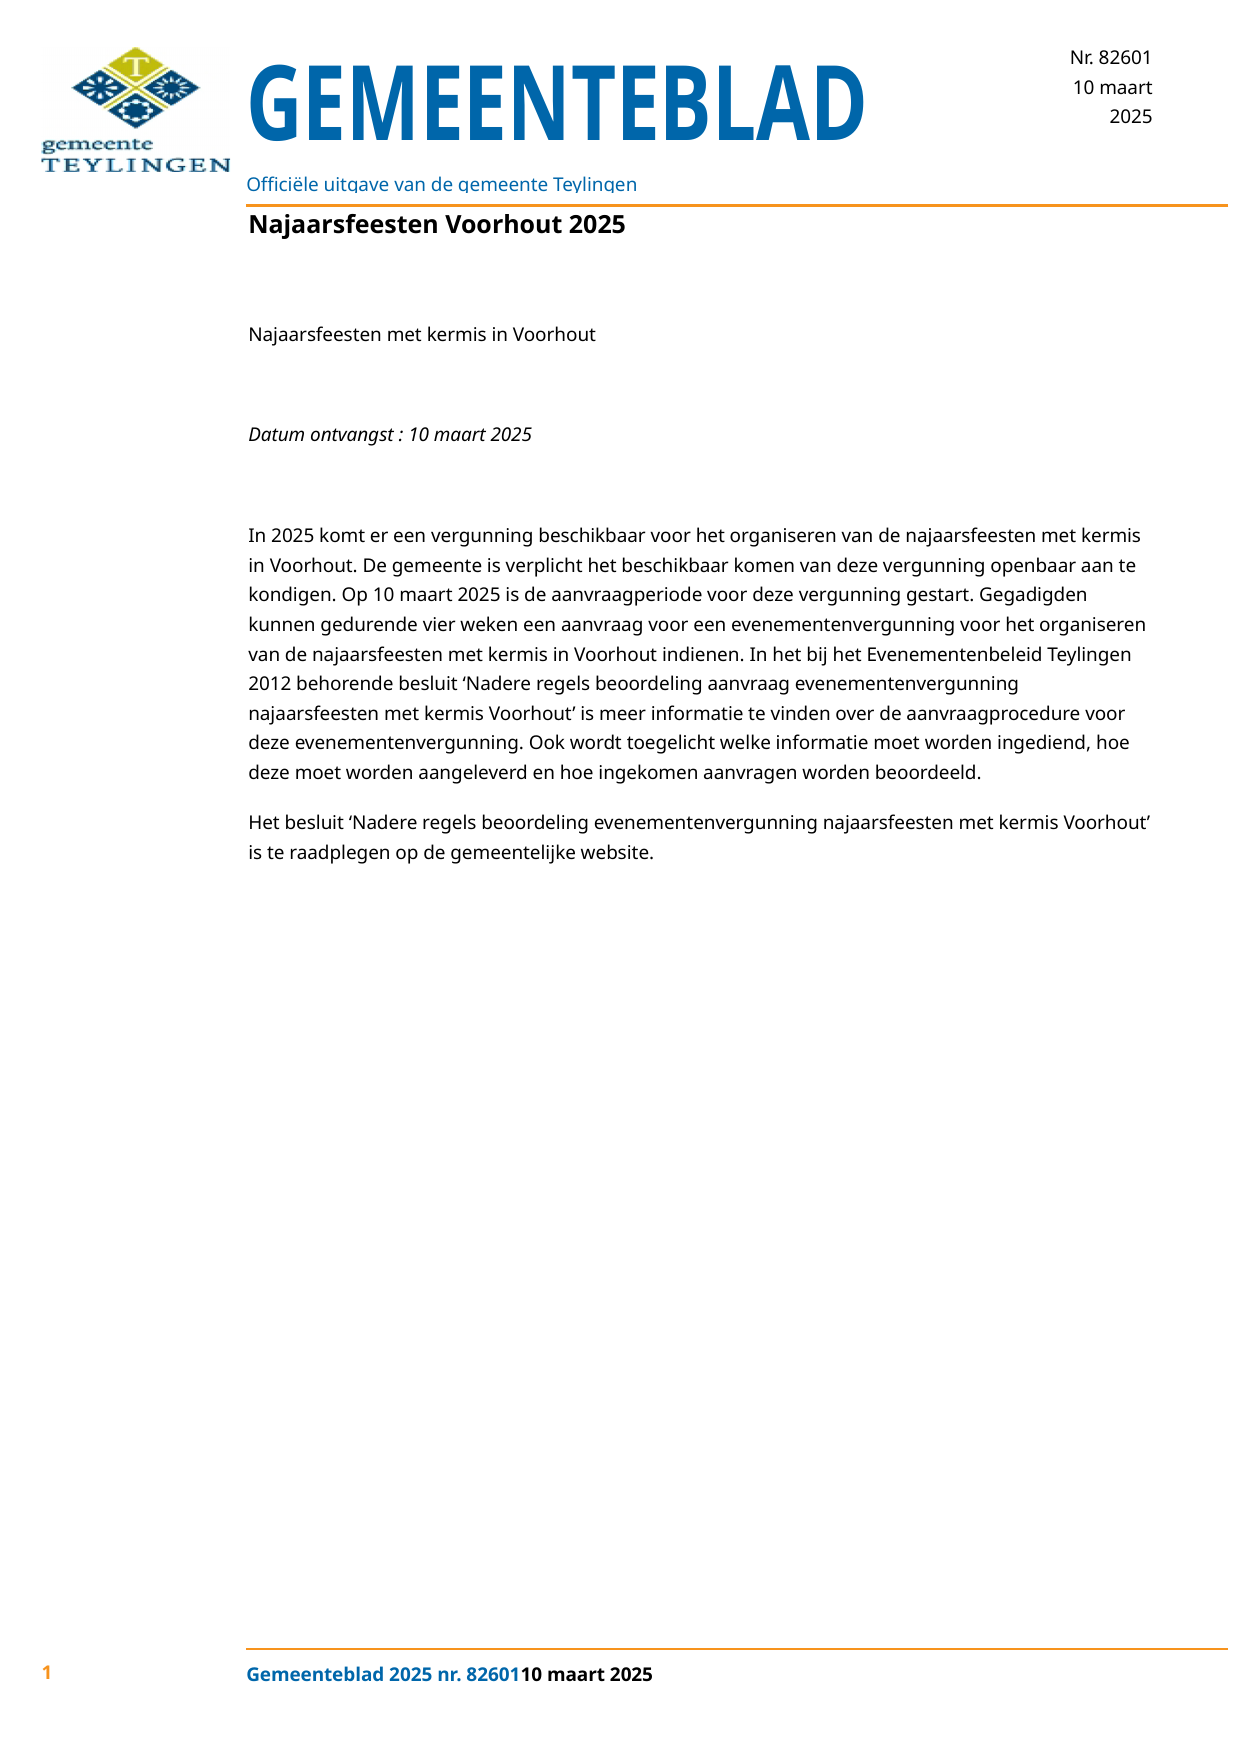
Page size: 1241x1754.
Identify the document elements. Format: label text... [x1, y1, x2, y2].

text Het besluit ‘Nadere regels beoordeling evenementenvergunning najaarsfeesten met kermis Voorhout’ is te raadplegen op de gemeentelijke website. [248, 809, 1152, 865]
text Najaarsfeesten Voorhout 2025 [248, 207, 1152, 241]
text Datum ontvangst : 10 maart 2025 [248, 422, 1152, 447]
text In 2025 komt er een vergunning beschikbaar voor het organiseren van de najaarsfeesten met kermis in Voorhout. De gemeente is verplicht het beschikbaar komen van deze vergunning openbaar aan te kondigen. Op 10 maart 2025 is de aanvraagperiode voor deze vergunning gestart. Gegadigden kunnen gedurende vier weken een aanvraag voor een evenementenvergunning voor het organiseren van de najaarsfeesten met kermis in Voorhout indienen. In het bij het Evenementenbeleid Teylingen 2012 behorende besluit ‘Nadere regels beoordeling aanvraag evenementenvergunning najaarsfeesten met kermis Voorhout’ is meer informatie te vinden over de aanvraagprocedure voor deze evenementenvergunning. Ook wordt toegelicht welke informatie moet worden ingediend, hoe deze moet worden aangeleverd en hoe ingekomen aanvragen worden beoordeeld. [248, 522, 1152, 785]
picture [41, 47, 231, 172]
text Najaarsfeesten met kermis in Voorhout [248, 321, 1152, 346]
